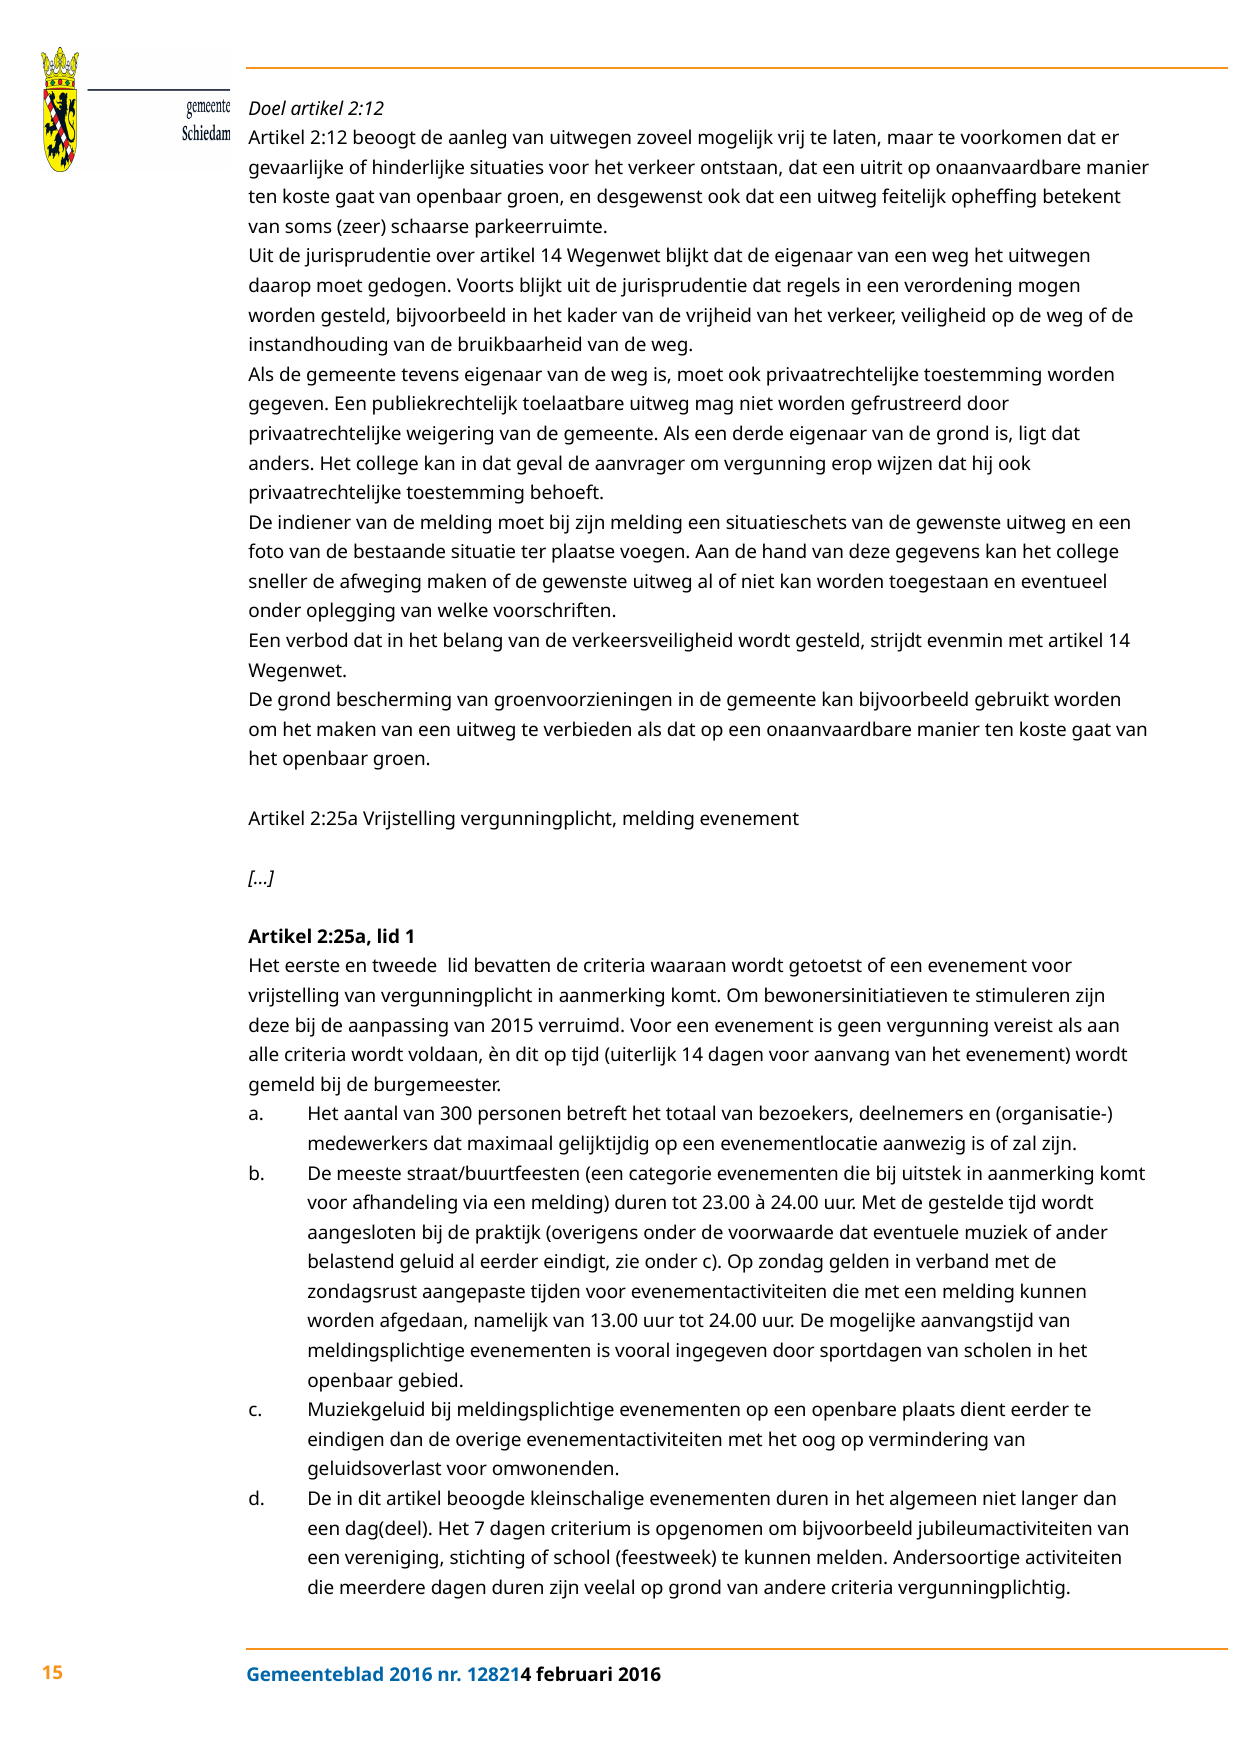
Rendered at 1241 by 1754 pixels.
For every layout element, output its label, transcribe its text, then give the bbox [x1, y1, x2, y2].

list De in dit artikel beoogde kleinschalige evenementen duren in het algemeen niet langer dan een dag(deel). Het 7 dagen criterium is opgenomen om bijvoorbeeld jubileumactiviteiten van een vereniging, stichting of school (feestweek) te kunnen melden. Andersoortige activiteiten die meerdere dagen duren zijn veelal op grond van andere criteria vergunningplichtig. [248, 1485, 1152, 1600]
picture [41, 47, 231, 172]
text Artikel 2:25a Vrijstelling vergunningplicht, melding evenement [248, 805, 1152, 831]
list Het aantal van 300 personen betreft het totaal van bezoekers, deelnemers en (organisatie-) medewerkers dat maximaal gelijktijdig op een evenementlocatie aanwezig is of zal zijn. [248, 1101, 1152, 1156]
list De meeste straat/buurtfeesten (een categorie evenementen die bij uitstek in aanmerking komt voor afhandeling via een melding) duren tot 23.00 à 24.00 uur. Met de gestelde tijd wordt aangesloten bij de praktijk (overigens onder de voorwaarde dat eventuele muziek of ander belastend geluid al eerder eindigt, zie onder c). Op zondag gelden in verband met de zondagsrust aangepaste tijden voor evenementactiviteiten die met een melding kunnen worden afgedaan, namelijk van 13.00 uur tot 24.00 uur. De mogelijke aanvangstijd van meldingsplichtige evenementen is vooral ingegeven door sportdagen van scholen in het openbaar gebied. [248, 1160, 1152, 1393]
text De indiener van de melding moet bij zijn melding een situatieschets van de gewenste uitweg en een foto van de bestaande situatie ter plaatse voegen. Aan de hand van deze gegevens kan het college sneller de afweging maken of de gewenste uitweg al of niet kan worden toegestaan en eventueel onder oplegging van welke voorschriften. [248, 509, 1152, 623]
text Uit de jurisprudentie over artikel 14 Wegenwet blijkt dat de eigenaar van een weg het uitwegen daarop moet gedogen. Voorts blijkt uit de jurisprudentie dat regels in een verordening mogen worden gesteld, bijvoorbeeld in het kader van de vrijheid van het verkeer, veiligheid op de weg of de instandhouding van de bruikbaarheid van de weg. [248, 243, 1152, 357]
text Als de gemeente tevens eigenaar van de weg is, moet ook privaatrechtelijke toestemming worden gegeven. Een publiekrechtelijk toelaatbare uitweg mag niet worden gefrustreerd door privaatrechtelijke weigering van de gemeente. Als een derde eigenaar van de grond is, ligt dat anders. Het college kan in dat geval de aanvrager om vergunning erop wijzen dat hij ook privaatrechtelijke toestemming behoeft. [248, 361, 1152, 505]
text […] [248, 864, 1152, 890]
list Muziekgeluid bij meldingsplichtige evenementen op een openbare plaats dient eerder te eindigen dan de overige evenementactiviteiten met het oog op vermindering van geluidsoverlast voor omwonenden. [248, 1396, 1152, 1481]
text Artikel 2:25a, lid 1 [248, 923, 1152, 949]
text Het eerste en tweede lid bevatten de criteria waaraan wordt getoetst of een evenement voor vrijstelling van vergunningplicht in aanmerking komt. Om bewonersinitiatieven te stimuleren zijn deze bij de aanpassing van 2015 verruimd. Voor een evenement is geen vergunning vereist als aan alle criteria wordt voldaan, èn dit op tijd (uiterlijk 14 dagen voor aanvang van het evenement) wordt gemeld bij de burgemeester. [248, 953, 1152, 1097]
text Een verbod dat in het belang van de verkeersveiligheid wordt gesteld, strijdt evenmin met artikel 14 Wegenwet. [248, 627, 1152, 683]
text Artikel 2:12 beoogt de aanleg van uitwegen zoveel mogelijk vrij te laten, maar te voorkomen dat er gevaarlijke of hinderlijke situaties voor het verkeer ontstaan, dat een uitrit op onaanvaardbare manier ten koste gaat van openbaar groen, en desgewenst ook dat een uitweg feitelijk opheffing betekent van soms (zeer) schaarse parkeerruimte. [248, 124, 1152, 239]
text De grond bescherming van groenvoorzieningen in de gemeente kan bijvoorbeeld gebruikt worden om het maken van een uitweg te verbieden als dat op een onaanvaardbare manier ten koste gaat van het openbaar groen. [248, 686, 1152, 771]
text Doel artikel 2:12 [248, 95, 1152, 121]
